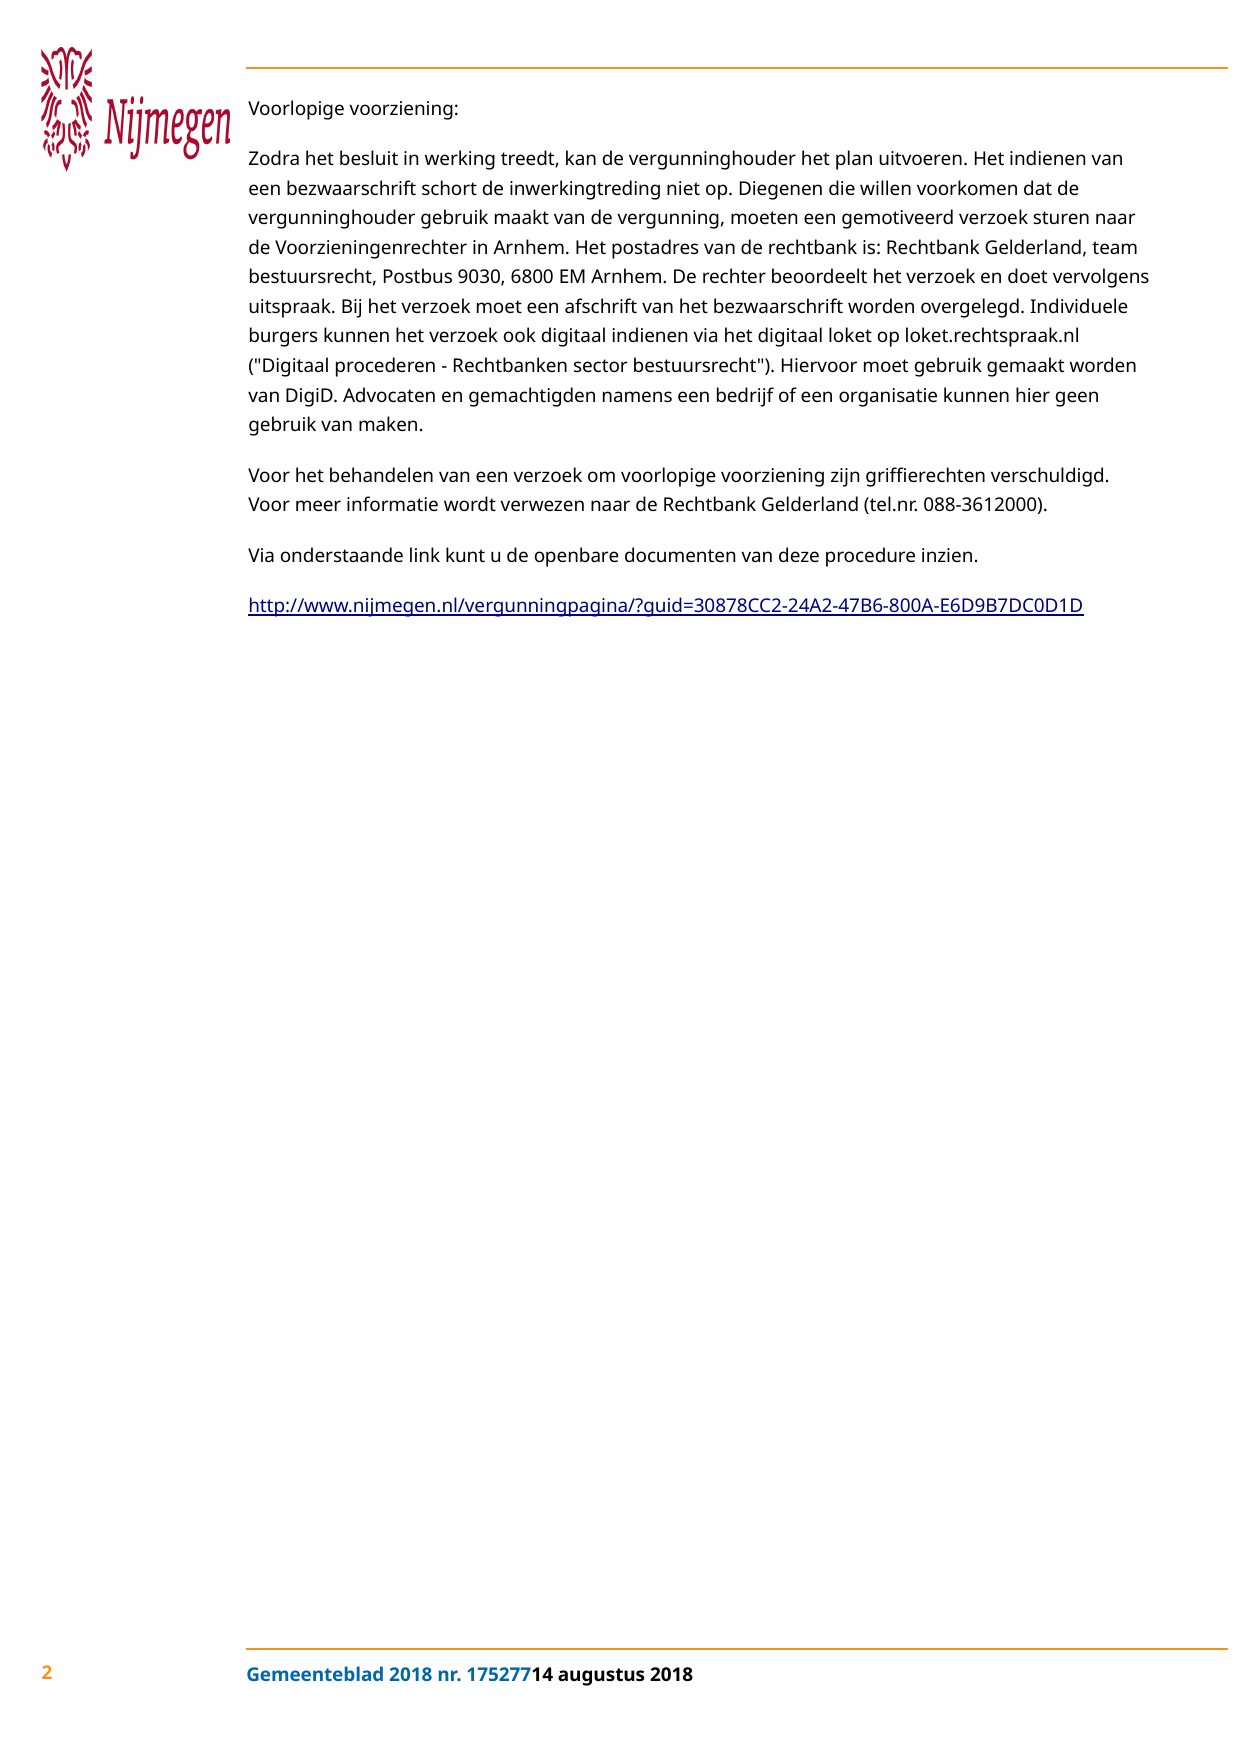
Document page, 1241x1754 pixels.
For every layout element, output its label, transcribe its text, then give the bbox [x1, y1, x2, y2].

text Voorlopige voorziening: [248, 95, 1152, 121]
text Voor het behandelen van een verzoek om voorlopige voorziening zijn griffierechten verschuldigd. Voor meer informatie wordt verwezen naar de Rechtbank Gelderland (tel.nr. 088-3612000). [248, 462, 1152, 517]
picture [41, 47, 231, 172]
text Via onderstaande link kunt u de openbare documenten van deze procedure inzien. [248, 542, 1152, 568]
text http://www.nijmegen.nl/vergunningpagina/?guid=30878CC2-24A2-47B6-800A-E6D9B7DC0D1D [248, 592, 1152, 618]
text Zodra het besluit in werking treedt, kan de vergunninghouder het plan uitvoeren. Het indienen van een bezwaarschrift schort de inwerkingtreding niet op. Diegenen die willen voorkomen dat de vergunninghouder gebruik maakt van de vergunning, moeten een gemotiveerd verzoek sturen naar de Voorzieningenrechter in Arnhem. Het postadres van de rechtbank is: Rechtbank Gelderland, team bestuursrecht, Postbus 9030, 6800 EM Arnhem. De rechter beoordeelt het verzoek en doet vervolgens uitspraak. Bij het verzoek moet een afschrift van het bezwaarschrift worden overgelegd. Individuele burgers kunnen het verzoek ook digitaal indienen via het digitaal loket op loket.rechtspraak.nl ("Digitaal procederen - Rechtbanken sector bestuursrecht"). Hiervoor moet gebruik gemaakt worden van DigiD. Advocaten en gemachtigden namens een bedrijf of een organisatie kunnen hier geen gebruik van maken. [248, 145, 1152, 437]
